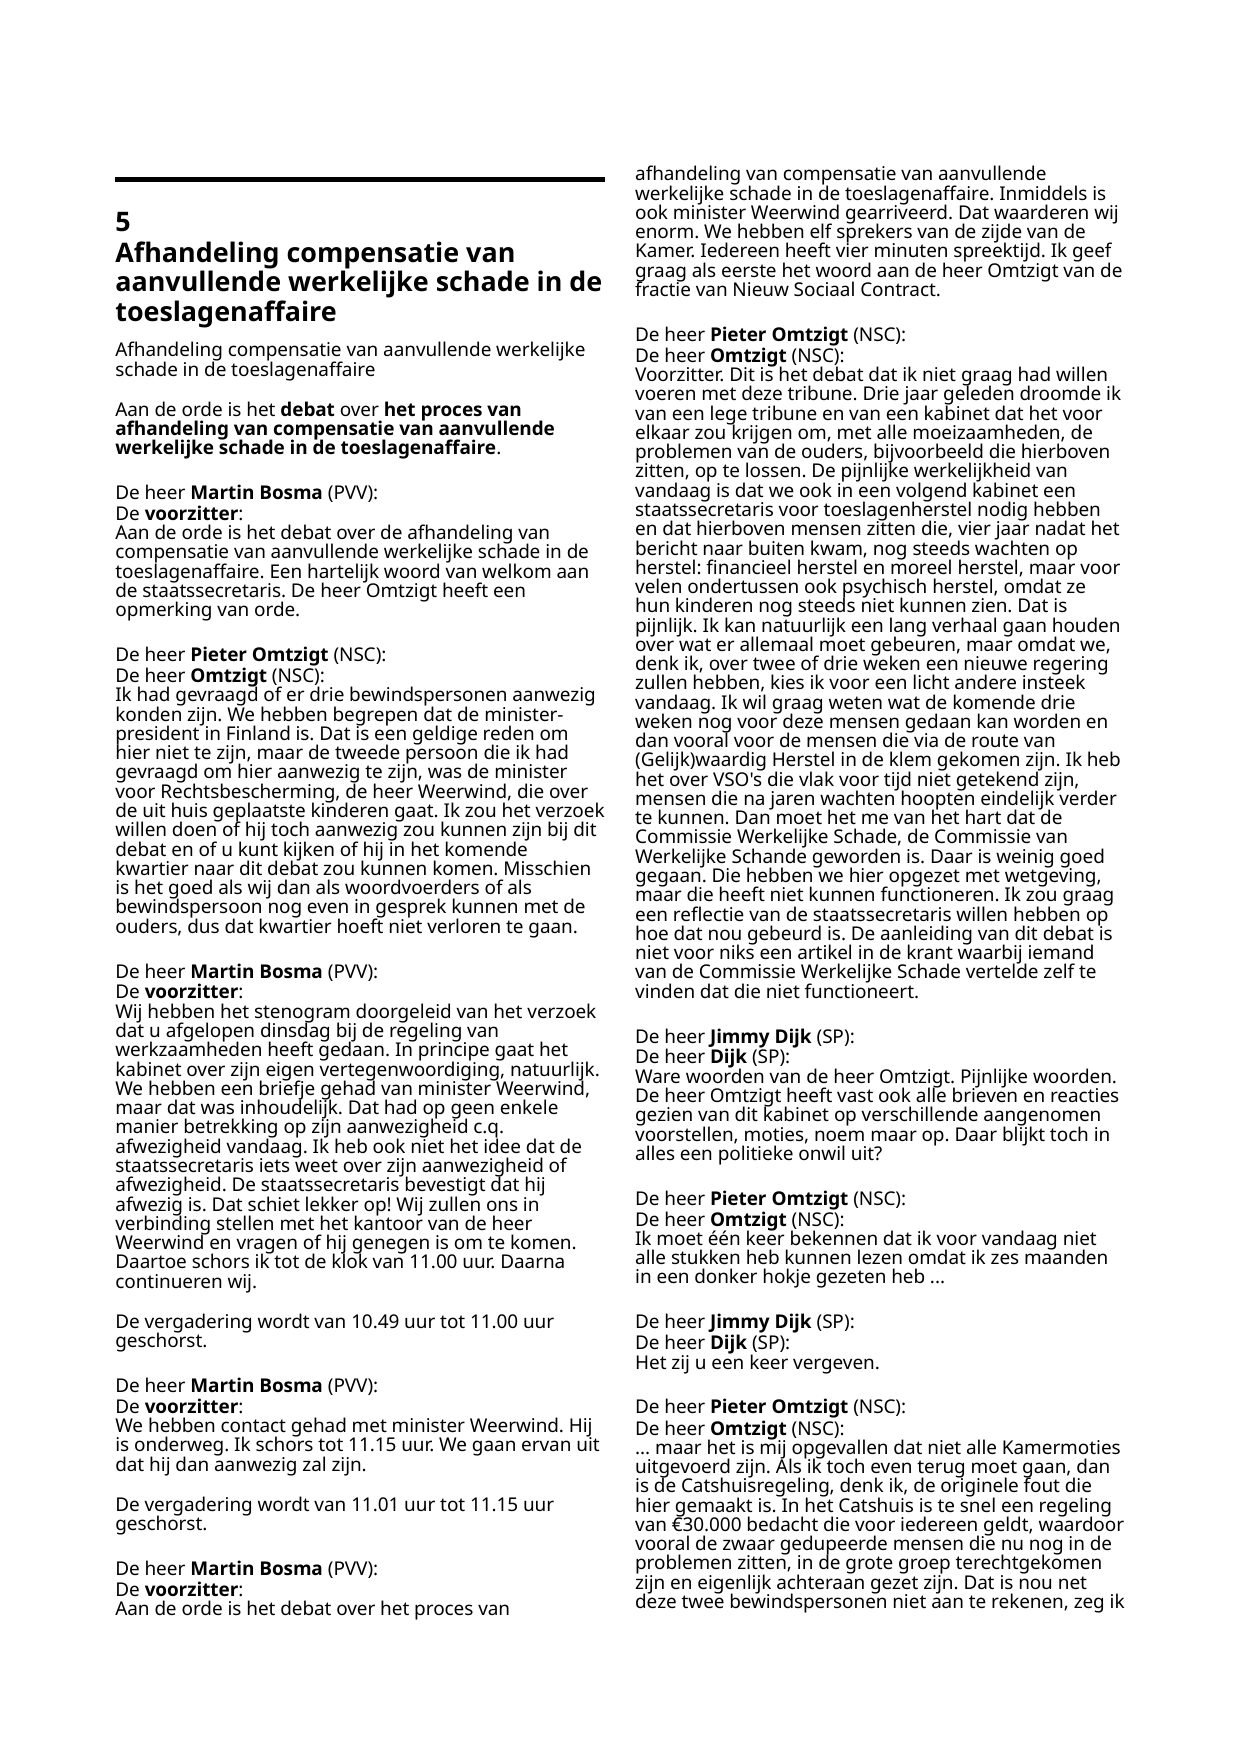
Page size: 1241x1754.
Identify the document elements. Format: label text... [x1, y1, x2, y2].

text 5 [115, 203, 605, 239]
text Ik had gevraagd of er drie bewindspersonen aanwezig konden zijn. We hebben begrepen dat de minister-president in Finland is. Dat is een geldige reden om hier niet te zijn, maar de tweede persoon die ik had gevraagd om hier aanwezig te zijn, was de minister voor Rechtsbescherming, de heer Weerwind, die over de uit huis geplaatste kinderen gaat. Ik zou het verzoek willen doen of hij toch aanwezig zou kunnen zijn bij dit debat en of u kunt kijken of hij in het komende kwartier naar dit debat zou kunnen komen. Misschien is het goed als wij dan als woordvoerders of als bewindspersoon nog even in gesprek kunnen met de ouders, dus dat kwartier hoeft niet verloren te gaan. [115, 686, 605, 937]
text Ik moet één keer bekennen dat ik voor vandaag niet alle stukken heb kunnen lezen omdat ik zes maanden in een donker hokje gezeten heb ... [635, 1230, 1125, 1288]
text De vergadering wordt van 11.01 uur tot 11.15 uur geschorst. [115, 1496, 605, 1534]
text De heer Omtzigt (NSC): [635, 1419, 1125, 1439]
text De heer Martin Bosma (PVV): [115, 958, 605, 983]
text Afhandeling compensatie van aanvullende werkelijke schade in de toeslagenaffaire [115, 239, 605, 341]
text De heer Jimmy Dijk (SP): [635, 1023, 1125, 1048]
text De voorzitter: [115, 1398, 605, 1417]
text De heer Pieter Omtzigt (NSC): [115, 641, 605, 667]
text De vergadering wordt van 10.49 uur tot 11.00 uur geschorst. [115, 1313, 605, 1351]
text Voorzitter. Dit is het debat dat ik niet graag had willen voeren met deze tribune. Drie jaar geleden droomde ik van een lege tribune en van een kabinet dat het voor elkaar zou krijgen om, met alle moeizaamheden, de problemen van de ouders, bijvoorbeeld die hierboven zitten, op te lossen. De pijnlijke werkelijkheid van vandaag is dat we ook in een volgend kabinet een staatssecretaris voor toeslagenherstel nodig hebben en dat hierboven mensen zitten die, vier jaar nadat het bericht naar buiten kwam, nog steeds wachten op herstel: financieel herstel en moreel herstel, maar voor velen ondertussen ook psychisch herstel, omdat ze hun kinderen nog steeds niet kunnen zien. Dat is pijnlijk. Ik kan natuurlijk een lang verhaal gaan houden over wat er allemaal moet gebeuren, maar omdat we, denk ik, over twee of drie weken een nieuwe regering zullen hebben, kies ik voor een licht andere insteek vandaag. Ik wil graag weten wat de komende drie weken nog voor deze mensen gedaan kan worden en dan vooral voor de mensen die via de route van (Gelijk)waardig Herstel in de klem gekomen zijn. Ik heb het over VSO's die vlak voor tijd niet getekend zijn, mensen die na jaren wachten hoopten eindelijk verder te kunnen. Dan moet het me van het hart dat de Commissie Werkelijke Schade, de Commissie van Werkelijke Schande geworden is. Daar is weinig goed gegaan. Die hebben we hier opgezet met wetgeving, maar die heeft niet kunnen functioneren. Ik zou graag een reflectie van de staatssecretaris willen hebben op hoe dat nou gebeurd is. De aanleiding van dit debat is niet voor niks een artikel in de krant waarbij iemand van de Commissie Werkelijke Schade vertelde zelf te vinden dat die niet functioneert. [635, 366, 1125, 1002]
text De heer Omtzigt (NSC): [115, 667, 605, 686]
text De heer Omtzigt (NSC): [635, 1211, 1125, 1230]
text De heer Pieter Omtzigt (NSC): [635, 321, 1125, 347]
text We hebben contact gehad met minister Weerwind. Hij is onderweg. Ik schors tot 11.15 uur. We gaan ervan uit dat hij dan aanwezig zal zijn. [115, 1417, 605, 1475]
text De voorzitter: [115, 505, 605, 524]
text Aan de orde is het debat over het proces van [115, 1600, 605, 1619]
text De heer Martin Bosma (PVV): [115, 479, 605, 505]
text De heer Omtzigt (NSC): [635, 347, 1125, 366]
text Aan de orde is het debat over het proces van afhandeling van compensatie van aanvullende werkelijke schade in de toeslagenaffaire. [115, 401, 605, 458]
text De heer Pieter Omtzigt (NSC): [635, 1185, 1125, 1211]
text De voorzitter: [115, 1581, 605, 1600]
text De voorzitter: [115, 983, 605, 1003]
text Het zij u een keer vergeven. [635, 1354, 1125, 1373]
text De heer Martin Bosma (PVV): [115, 1555, 605, 1581]
text De heer Jimmy Dijk (SP): [635, 1309, 1125, 1334]
text Wij hebben het stenogram doorgeleid van het verzoek dat u afgelopen dinsdag bij de regeling van werkzaamheden heeft gedaan. In principe gaat het kabinet over zijn eigen vertegenwoordiging, natuurlijk. We hebben een briefje gehad van minister Weerwind, maar dat was inhoudelijk. Dat had op geen enkele manier betrekking op zijn aanwezigheid c.q. afwezigheid vandaag. Ik heb ook niet het idee dat de staatssecretaris iets weet over zijn aanwezigheid of afwezigheid. De staatssecretaris bevestigt dat hij afwezig is. Dat schiet lekker op! Wij zullen ons in verbinding stellen met het kantoor van de heer Weerwind en vragen of hij genegen is om te komen. Daartoe schors ik tot de klok van 11.00 uur. Daarna continueren wij. [115, 1003, 605, 1292]
text Ware woorden van de heer Omtzigt. Pijnlijke woorden. De heer Omtzigt heeft vast ook alle brieven en reacties gezien van dit kabinet op verschillende aangenomen voorstellen, moties, noem maar op. Daar blijkt toch in alles een politieke onwil uit? [635, 1068, 1125, 1164]
text Aan de orde is het debat over de afhandeling van compensatie van aanvullende werkelijke schade in de toeslagenaffaire. Een hartelijk woord van welkom aan de staatssecretaris. De heer Omtzigt heeft een opmerking van orde. [115, 524, 605, 621]
text afhandeling van compensatie van aanvullende werkelijke schade in de toeslagenaffaire. Inmiddels is ook minister Weerwind gearriveerd. Dat waarderen wij enorm. We hebben elf sprekers van de zijde van de Kamer. Iedereen heeft vier minuten spreektijd. Ik geef graag als eerste het woord aan de heer Omtzigt van de fractie van Nieuw Sociaal Contract. [635, 165, 1125, 300]
text De heer Dijk (SP): [635, 1048, 1125, 1068]
text De heer Pieter Omtzigt (NSC): [635, 1394, 1125, 1419]
text ... maar het is mij opgevallen dat niet alle Kamermoties uitgevoerd zijn. Als ik toch even terug moet gaan, dan is de Catshuisregeling, denk ik, de originele fout die hier gemaakt is. In het Catshuis is te snel een regeling van €30.000 bedacht die voor iedereen geldt, waardoor vooral de zwaar gedupeerde mensen die nu nog in de problemen zitten, in de grote groep terechtgekomen zijn en eigenlijk achteraan gezet zijn. Dat is nou net deze twee bewindspersonen niet aan te rekenen, zeg ik [635, 1439, 1125, 1612]
text De heer Dijk (SP): [635, 1334, 1125, 1354]
text De heer Martin Bosma (PVV): [115, 1372, 605, 1398]
text Afhandeling compensatie van aanvullende werkelijke schade in de toeslagenaffaire [115, 341, 605, 380]
